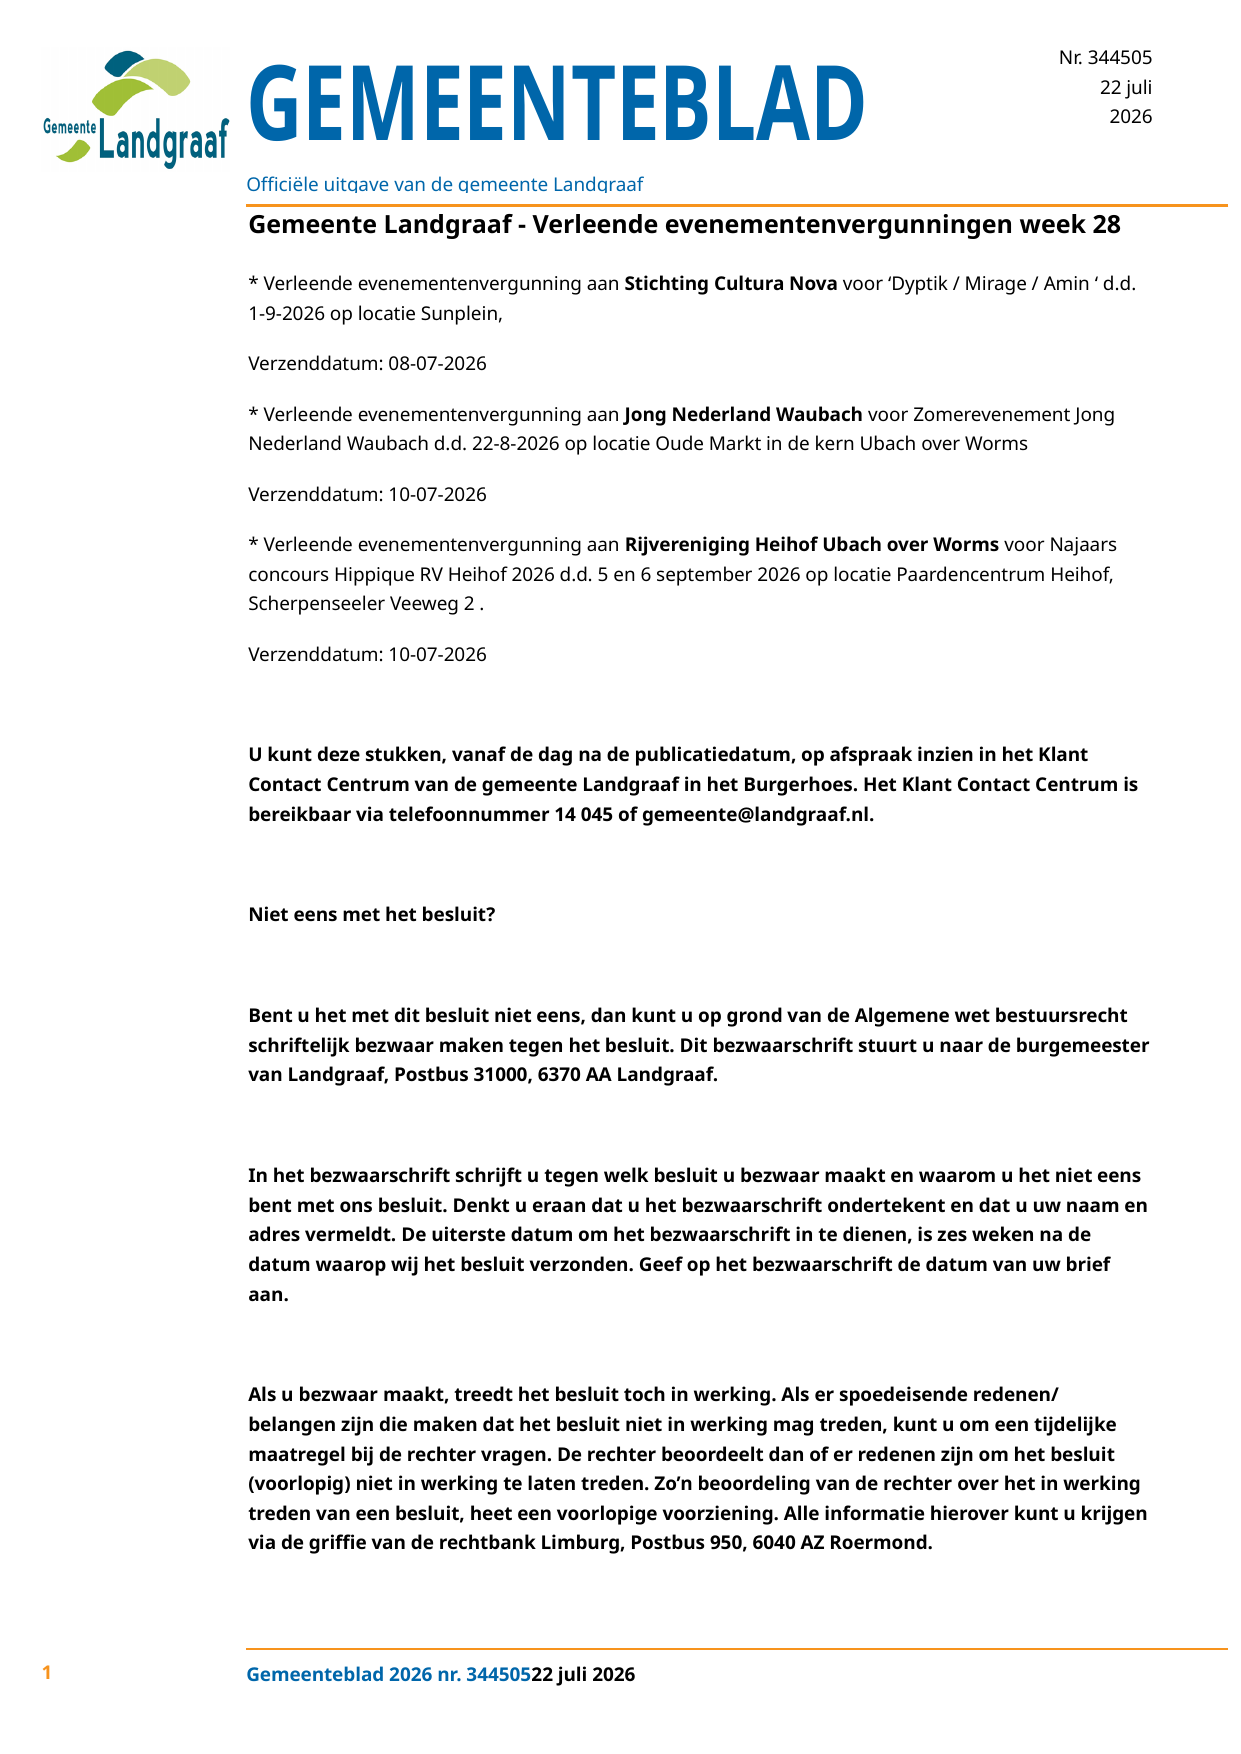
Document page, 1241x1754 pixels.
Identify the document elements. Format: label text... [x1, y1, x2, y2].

text Verzenddatum: 10-07-2026 [248, 481, 1152, 506]
text In het bezwaarschrift schrijft u tegen welk besluit u bezwaar maakt en waarom u het niet eens bent met ons besluit. Denkt u eraan dat u het bezwaarschrift ondertekent en dat u uw naam en adres vermeldt. De uiterste datum om het bezwaarschrift in te dienen, is zes weken na de datum waarop wij het besluit verzonden. Geef op het bezwaarschrift de datum van uw brief aan. [248, 1162, 1152, 1306]
text Verzenddatum: 10-07-2026 [248, 641, 1152, 666]
text Als u bezwaar maakt, treedt het besluit toch in werking. Als er spoedeisende redenen/ belangen zijn die maken dat het besluit niet in werking mag treden, kunt u om een tijdelijke maatregel bij de rechter vragen. De rechter beoordeelt dan of er redenen zijn om het besluit (voorlopig) niet in werking te laten treden. Zo’n beoordeling van de rechter over het in werking treden van een besluit, heet een voorlopige voorziening. Alle informatie hierover kunt u krijgen via de griffie van de rechtbank Limburg, Postbus 950, 6040 AZ Roermond. [248, 1382, 1152, 1555]
text Bent u het met dit besluit niet eens, dan kunt u op grond van de Algemene wet bestuursrecht schriftelijk bezwaar maken tegen het besluit. Dit bezwaarschrift stuurt u naar de burgemeester van Landgraaf, Postbus 31000, 6370 AA Landgraaf. [248, 1002, 1152, 1087]
text Niet eens met het besluit? [248, 902, 1152, 927]
text * Verleende evenementenvergunning aan Stichting Cultura Nova voor ‘Dyptik / Mirage / Amin ‘ d.d. 1-9-2026 op locatie Sunplein, [248, 270, 1152, 326]
picture [41, 47, 231, 172]
text Gemeente Landgraaf - Verleende evenementenvergunningen week 28 [248, 207, 1152, 241]
text * Verleende evenementenvergunning aan Rijvereniging Heihof Ubach over Worms voor Najaars concours Hippique RV Heihof 2026 d.d. 5 en 6 september 2026 op locatie Paardencentrum Heihof, Scherpenseeler Veeweg 2 . [248, 531, 1152, 616]
text * Verleende evenementenvergunning aan Jong Nederland Waubach voor Zomerevenement Jong Nederland Waubach d.d. 22-8-2026 op locatie Oude Markt in de kern Ubach over Worms [248, 401, 1152, 456]
text Verzenddatum: 08-07-2026 [248, 350, 1152, 376]
text U kunt deze stukken, vanaf de dag na de publicatiedatum, op afspraak inzien in het Klant Contact Centrum van de gemeente Landgraaf in het Burgerhoes. Het Klant Contact Centrum is bereikbaar via telefoonnummer 14 045 of gemeente@landgraaf.nl. [248, 742, 1152, 826]
